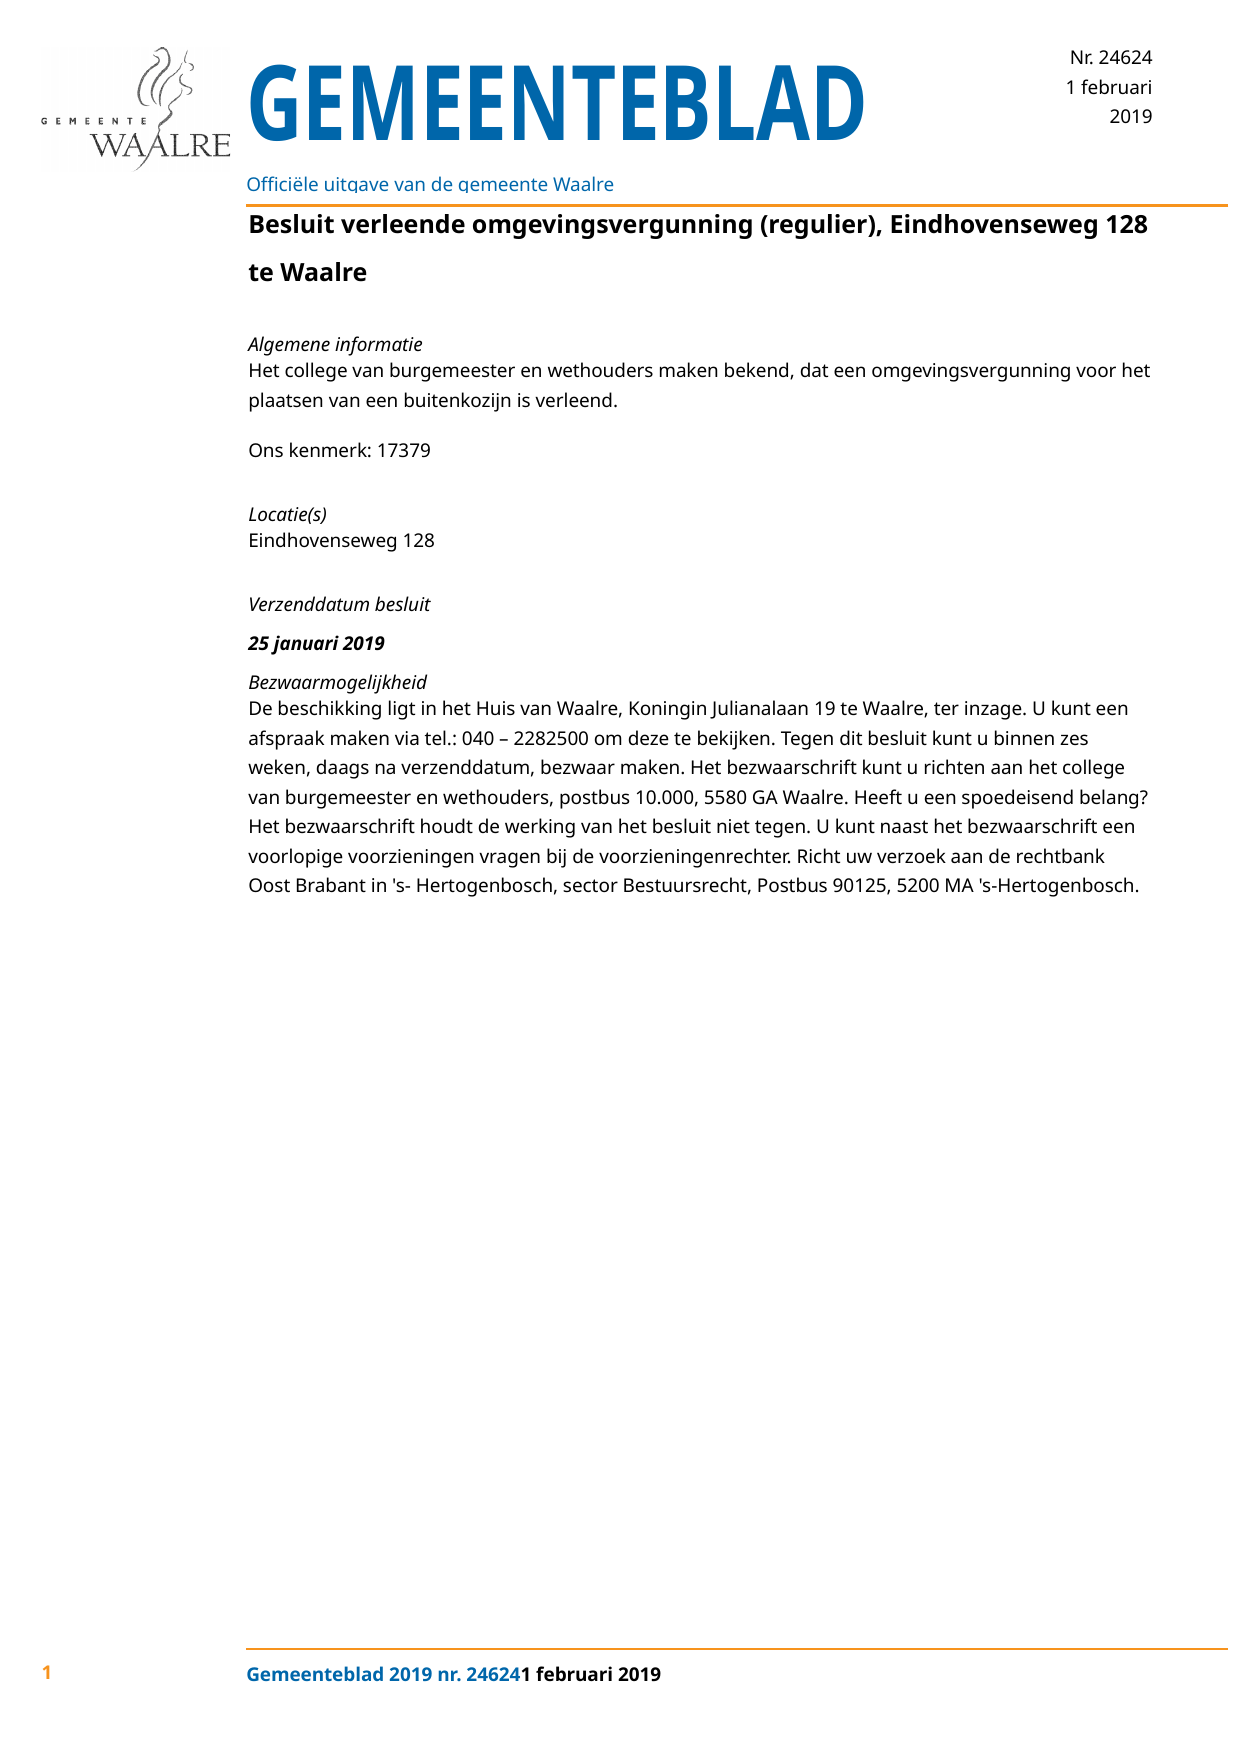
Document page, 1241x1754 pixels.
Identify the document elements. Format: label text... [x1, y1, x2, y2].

text Algemene informatie [248, 331, 1152, 357]
text Eindhovenseweg 128 [248, 527, 1152, 553]
text Ons kenmerk: 17379 [248, 437, 1152, 463]
text Besluit verleende omgevingsvergunning (regulier), Eindhovenseweg 128 te Waalre [248, 207, 1152, 288]
text Het college van burgemeester en wethouders maken bekend, dat een omgevingsvergunning voor het plaatsen van een buitenkozijn is verleend. [248, 357, 1152, 412]
text Bezwaarmogelijkheid [248, 669, 1152, 695]
picture [41, 47, 231, 172]
text De beschikking ligt in het Huis van Waalre, Koningin Julianalaan 19 te Waalre, ter inzage. U kunt een afspraak maken via tel.: 040 – 2282500 om deze te bekijken. Tegen dit besluit kunt u binnen zes weken, daags na verzenddatum, bezwaar maken. Het bezwaarschrift kunt u richten aan het college van burgemeester en wethouders, postbus 10.000, 5580 GA Waalre. Heeft u een spoedeisend belang? Het bezwaarschrift houdt de werking van het besluit niet tegen. U kunt naast het bezwaarschrift een voorlopige voorzieningen vragen bij de voorzieningenrechter. Richt uw verzoek aan de rechtbank Oost Brabant in 's- Hertogenbosch, sector Bestuursrecht, Postbus 90125, 5200 MA 's-Hertogenbosch. [248, 695, 1152, 898]
text 25 januari 2019 [248, 630, 1152, 656]
text Verzenddatum besluit [248, 591, 1152, 617]
text Locatie(s) [248, 501, 1152, 527]
